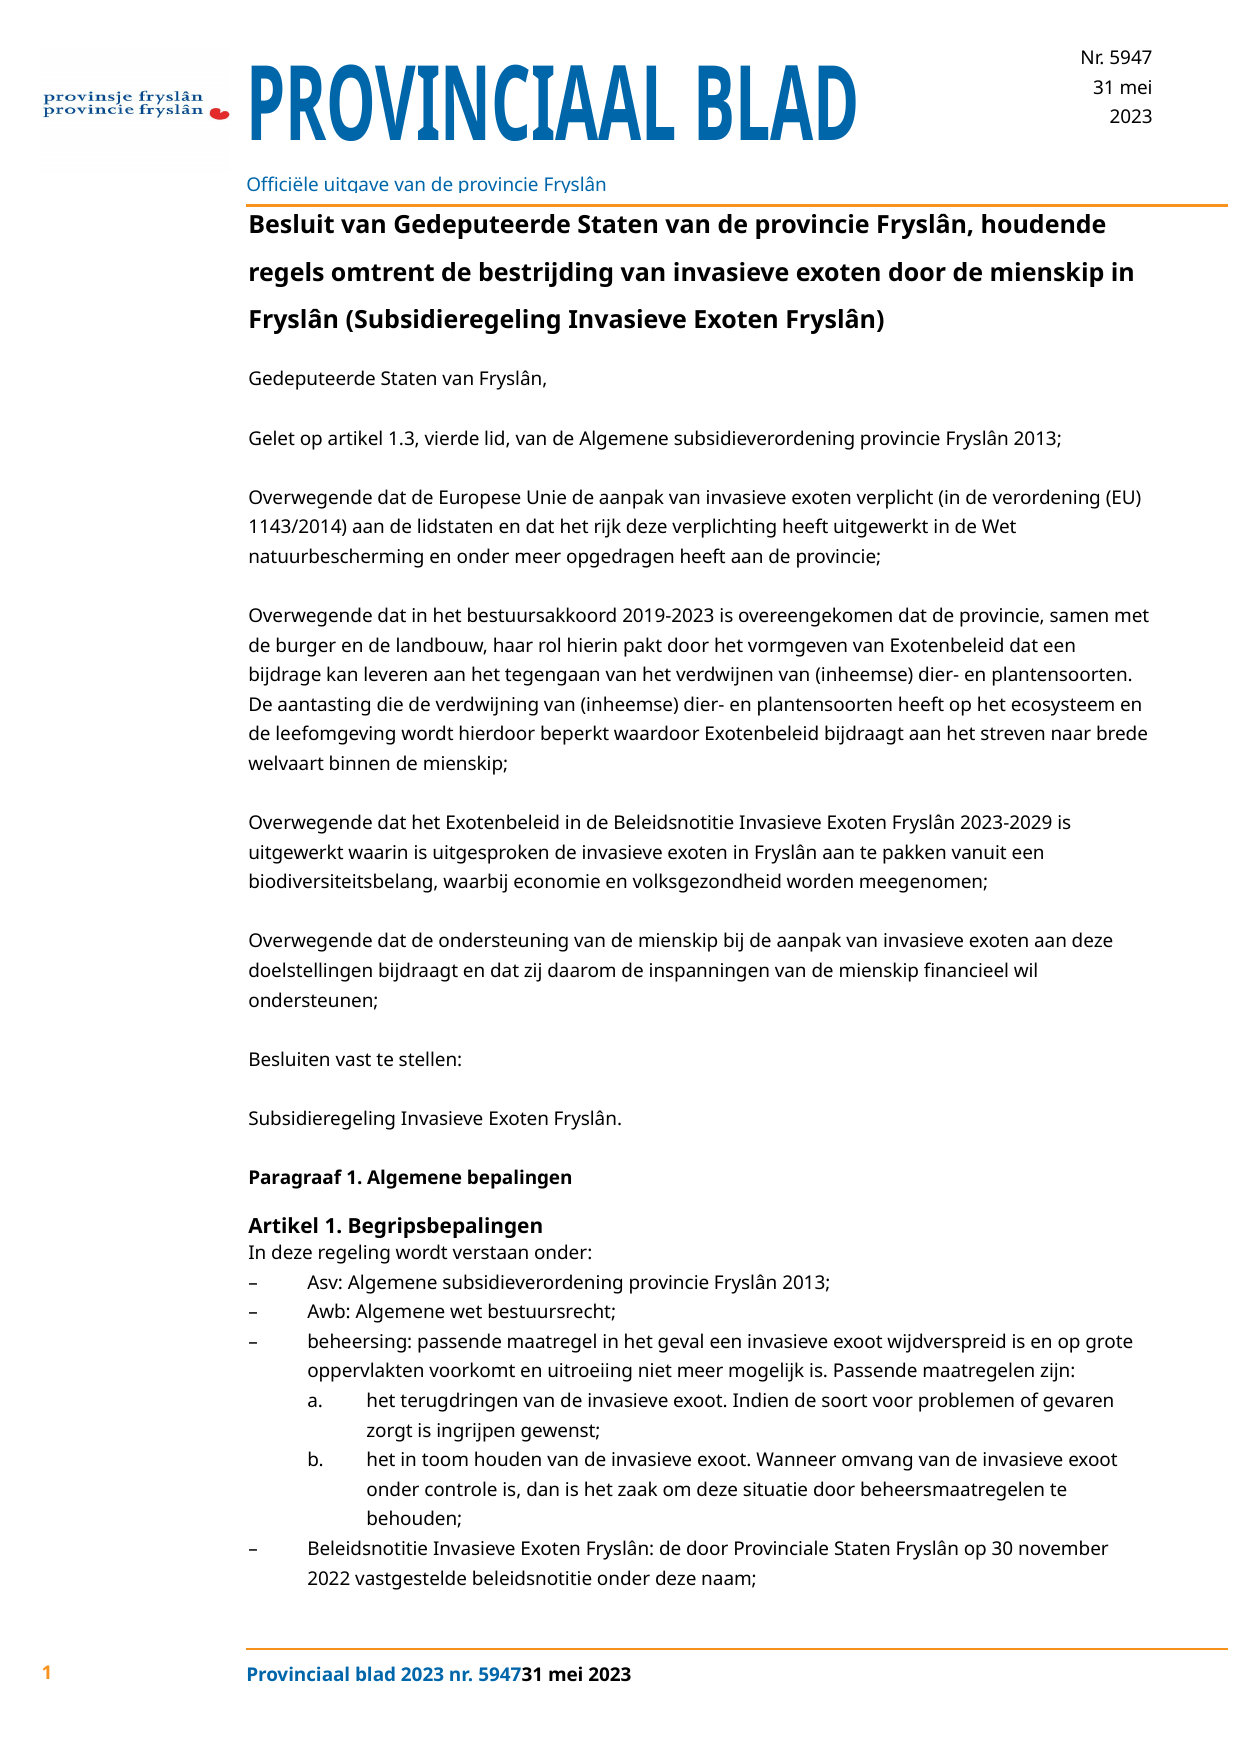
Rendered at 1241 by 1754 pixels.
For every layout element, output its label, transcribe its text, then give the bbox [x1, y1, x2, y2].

text Gedeputeerde Staten van Fryslân, [248, 366, 1152, 391]
list beheersing: passende maatregel in het geval een invasieve exoot wijdverspreid is en op grote oppervlakten voorkomt en uitroeiing niet meer mogelijk is. Passende maatregelen zijn: [248, 1328, 1152, 1383]
text Overwegende dat het Exotenbeleid in de Beleidsnotitie Invasieve Exoten Fryslân 2023-2029 is uitgewerkt waarin is uitgesproken de invasieve exoten in Fryslân aan te pakken vanuit een biodiversiteitsbelang, waarbij economie en volksgezondheid worden meegenomen; [248, 809, 1152, 894]
picture [41, 47, 231, 172]
text Besluiten vast te stellen: [248, 1046, 1152, 1072]
text Besluit van Gedeputeerde Staten van de provincie Fryslân, houdende regels omtrent de bestrijding van invasieve exoten door de mienskip in Fryslân (Subsidieregeling Invasieve Exoten Fryslân) [248, 207, 1152, 336]
list Awb: Algemene wet bestuursrecht; [248, 1298, 1152, 1324]
text In deze regeling wordt verstaan onder: [248, 1239, 1152, 1265]
list Asv: Algemene subsidieverordening provincie Fryslân 2013; [248, 1269, 1152, 1294]
text Subsidieregeling Invasieve Exoten Fryslân. [248, 1105, 1152, 1131]
list het in toom houden van de invasieve exoot. Wanneer omvang van de invasieve exoot onder controle is, dan is het zaak om deze situatie door beheersmaatregelen te behouden; [307, 1446, 1152, 1531]
text Overwegende dat de Europese Unie de aanpak van invasieve exoten verplicht (in de verordening (EU) 1143/2014) aan de lidstaten en dat het rijk deze verplichting heeft uitgewerkt in de Wet natuurbescherming en onder meer opgedragen heeft aan de provincie; [248, 484, 1152, 569]
list Beleidsnotitie Invasieve Exoten Fryslân: de door Provinciale Staten Fryslân op 30 november 2022 vastgestelde beleidsnotitie onder deze naam; [248, 1535, 1152, 1590]
text Overwegende dat de ondersteuning van de mienskip bij de aanpak van invasieve exoten aan deze doelstellingen bijdraagt en dat zij daarom de inspanningen van de mienskip financieel wil ondersteunen; [248, 928, 1152, 1012]
text Overwegende dat in het bestuursakkoord 2019-2023 is overeengekomen dat de provincie, samen met de burger en de landbouw, haar rol hierin pakt door het vormgeven van Exotenbeleid dat een bijdrage kan leveren aan het tegengaan van het verdwijnen van (inheemse) dier- en plantensoorten. De aantasting die de verdwijning van (inheemse) dier- en plantensoorten heeft op het ecosysteem en de leefomgeving wordt hierdoor beperkt waardoor Exotenbeleid bijdraagt aan het streven naar brede welvaart binnen de mienskip; [248, 602, 1152, 776]
text Paragraaf 1. Algemene bepalingen [248, 1164, 1152, 1190]
list het terugdringen van de invasieve exoot. Indien de soort voor problemen of gevaren zorgt is ingrijpen gewenst; [307, 1387, 1152, 1442]
text Artikel 1. Begripsbepalingen [248, 1211, 1152, 1239]
text Gelet op artikel 1.3, vierde lid, van de Algemene subsidieverordening provincie Fryslân 2013; [248, 425, 1152, 450]
